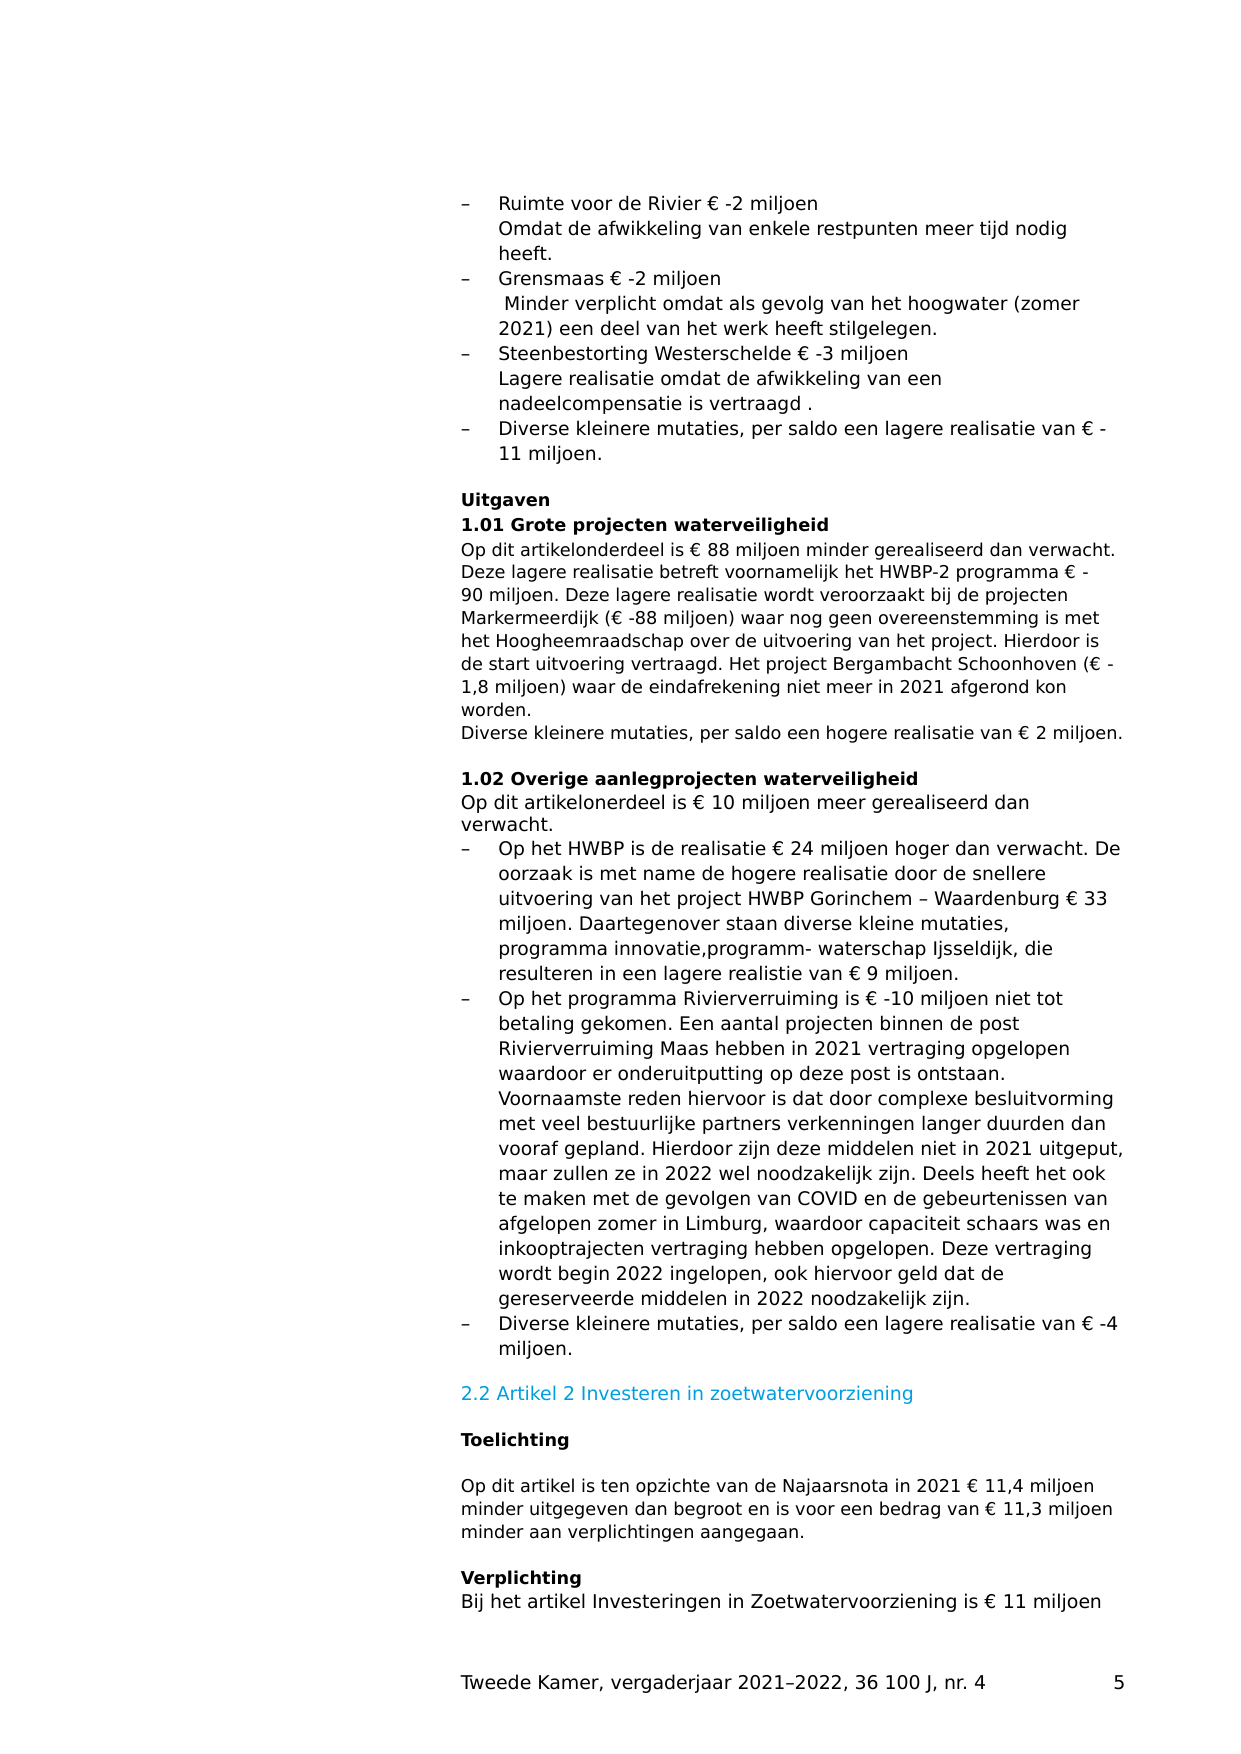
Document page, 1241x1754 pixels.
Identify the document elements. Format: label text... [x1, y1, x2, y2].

text 1.01 Grote projecten waterveiligheid [461, 513, 1125, 536]
list Diverse kleinere mutaties, per saldo een lagere realisatie van € -11 miljoen. [461, 416, 1125, 466]
list Steenbestorting Westerschelde € -3 miljoen Lagere realisatie omdat de afwikkeling van een nadeelcompensatie is vertraagd . [461, 341, 1125, 416]
text Bij het artikel Investeringen in Zoetwatervoorziening is € 11 miljoen [461, 1591, 1125, 1613]
list Ruimte voor de Rivier € -2 miljoen Omdat de afwikkeling van enkele restpunten meer tijd nodig heeft. [461, 191, 1125, 266]
text Op dit artikelonderdeel is € 88 miljoen minder gerealiseerd dan verwacht. Deze lagere realisatie betreft voornamelijk het HWBP-2 programma € -90 miljoen. Deze lagere realisatie wordt veroorzaakt bij de projecten Markermeerdijk (€ -88 miljoen) waar nog geen overeenstemming is met het Hoogheemraadschap over de uitvoering van het project. Hierdoor is de start uitvoering vertraagd. Het project Bergambacht Schoonhoven (€ -1,8 miljoen) waar de eindafrekening niet meer in 2021 afgerond kon worden. Diverse kleinere mutaties, per saldo een hogere realisatie van € 2 miljoen. [461, 538, 1125, 744]
text Op dit artikelonerdeel is € 10 miljoen meer gerealiseerd dan verwacht. [461, 792, 1125, 836]
list Op het programma Rivierverruiming is € -10 miljoen niet tot betaling gekomen. Een aantal projecten binnen de post Rivierverruiming Maas hebben in 2021 vertraging opgelopen waardoor er onderuitputting op deze post is ontstaan. Voornaamste reden hiervoor is dat door complexe besluitvorming met veel bestuurlijke partners verkenningen langer duurden dan vooraf gepland. Hierdoor zijn deze middelen niet in 2021 uitgeput, maar zullen ze in 2022 wel noodzakelijk zijn. Deels heeft het ook te maken met de gevolgen van COVID en de gebeurtenissen van afgelopen zomer in Limburg, waardoor capaciteit schaars was en inkooptrajecten vertraging hebben opgelopen. Deze vertraging wordt begin 2022 ingelopen, ook hiervoor geld dat de gereserveerde middelen in 2022 noodzakelijk zijn. [461, 986, 1125, 1311]
text 1.02 Overige aanlegprojecten waterveiligheid [461, 767, 1125, 790]
list Op het HWBP is de realisatie € 24 miljoen hoger dan verwacht. De oorzaak is met name de hogere realisatie door de snellere uitvoering van het project HWBP Gorinchem – Waardenburg € 33 miljoen. Daartegenover staan diverse kleine mutaties, programma innovatie,programm- waterschap Ijsseldijk, die resulteren in een lagere realistie van € 9 miljoen. [461, 836, 1125, 986]
text Op dit artikel is ten opzichte van de Najaarsnota in 2021 € 11,4 miljoen minder uitgegeven dan begroot en is voor een bedrag van € 11,3 miljoen minder aan verplichtingen aangegaan. [461, 1474, 1125, 1543]
text Verplichting [461, 1566, 1125, 1589]
list Diverse kleinere mutaties, per saldo een lagere realisatie van € -4 miljoen. [461, 1311, 1125, 1361]
list Grensmaas € -2 miljoen Minder verplicht omdat als gevolg van het hoogwater (zomer 2021) een deel van het werk heeft stilgelegen. [461, 266, 1125, 341]
title 2.2 Artikel 2 Investeren in zoetwatervoorziening [461, 1383, 1125, 1405]
text Toelichting [461, 1428, 1125, 1451]
text Uitgaven [461, 488, 1125, 511]
